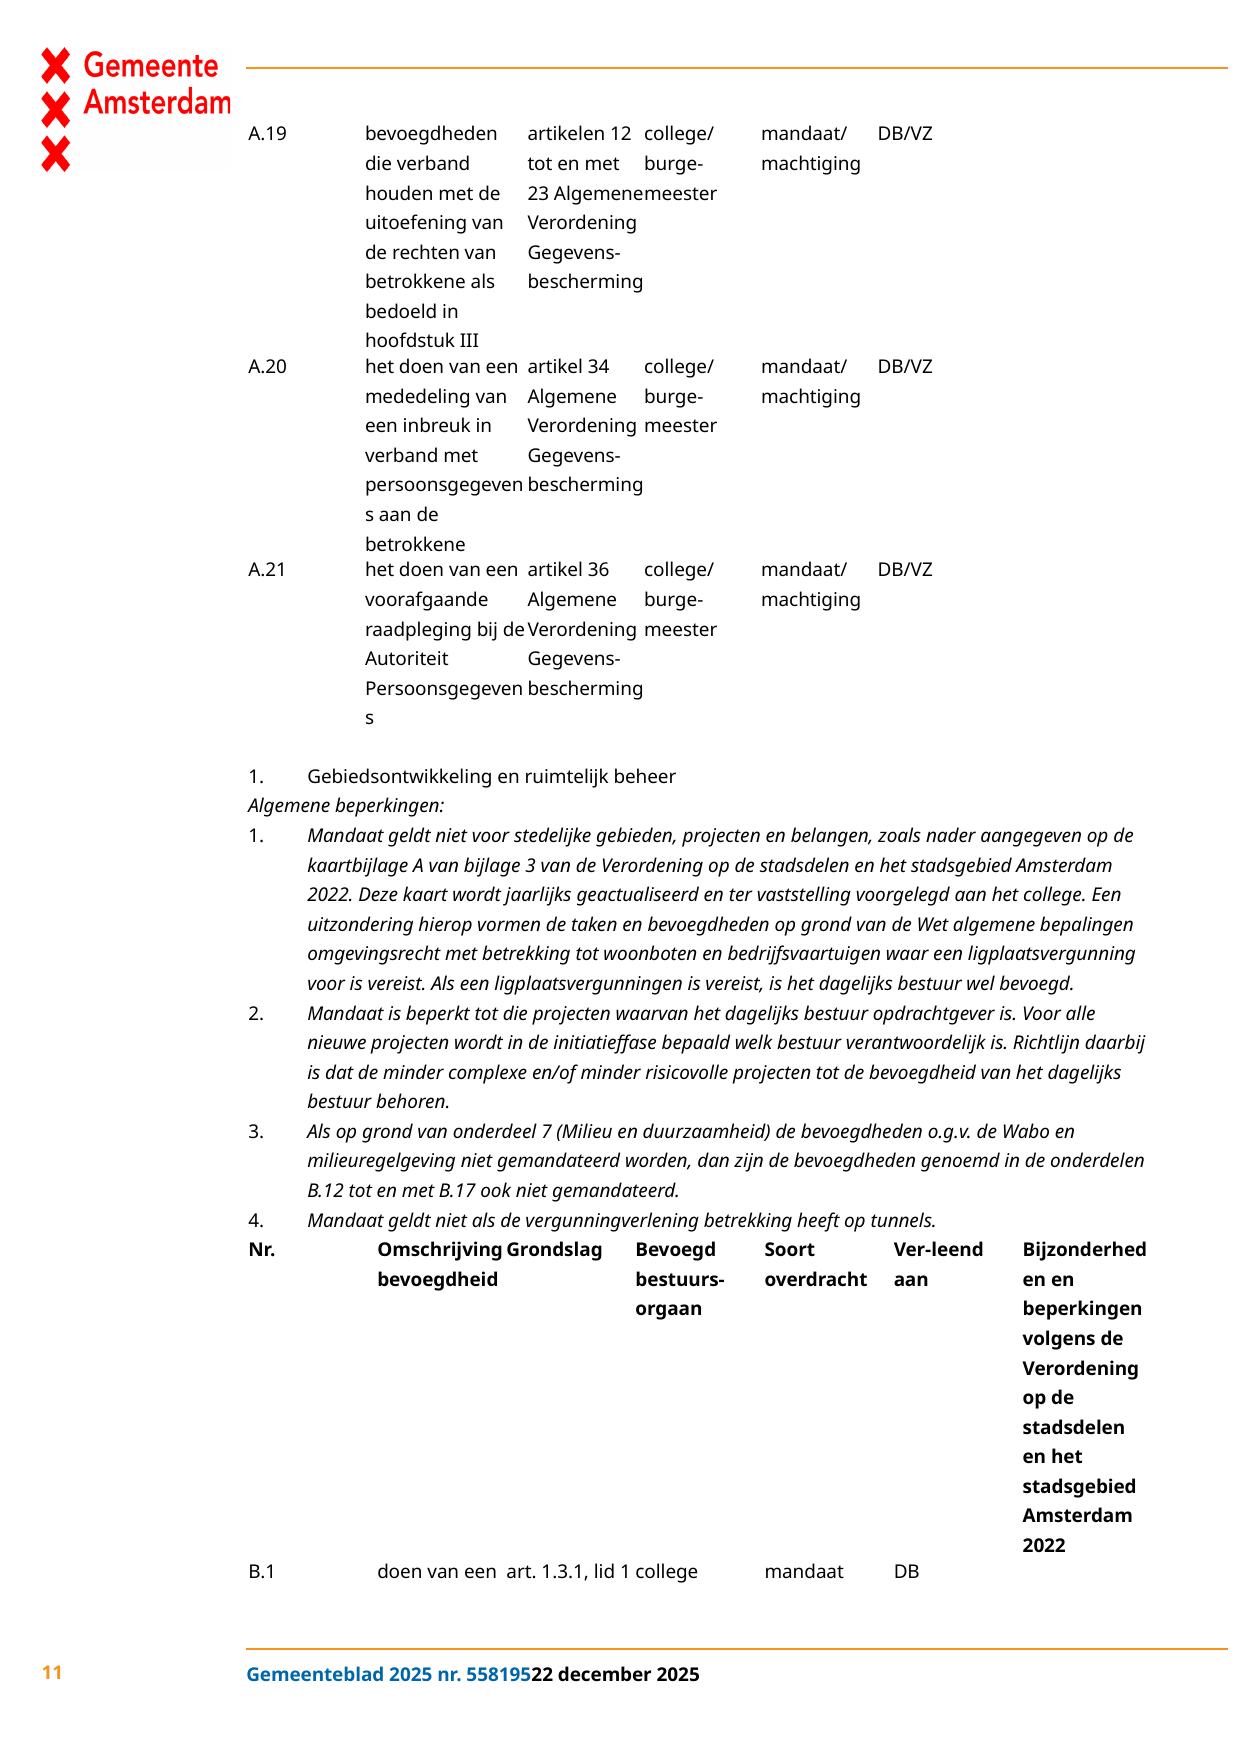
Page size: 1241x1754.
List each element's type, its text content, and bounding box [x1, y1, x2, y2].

table_header Soort overdracht [764, 1236, 893, 1558]
table_cell [994, 95, 1152, 121]
table_header Nr. [248, 1236, 377, 1558]
table_cell mandaat/machtiging [761, 353, 877, 557]
table_cell A.20 [248, 353, 365, 557]
table_cell het doen van een voorafgaande raadpleging bij de Autoriteit Persoonsgegevens [365, 557, 527, 730]
text Algemene beperkingen: [248, 793, 1152, 818]
table_cell DB/VZ [878, 353, 994, 557]
table_cell [878, 95, 994, 121]
table_cell [761, 95, 877, 121]
table_cell college/ burge-meester [644, 557, 761, 730]
table_cell DB [894, 1558, 1022, 1584]
table_cell [1023, 1558, 1152, 1584]
list Gebiedsontwikkeling en ruimtelijk beheer [248, 763, 1152, 789]
table_cell A.21 [248, 557, 365, 730]
table_cell artikelen 12 tot en met 23 Algemene Verordening Gegevens-bescherming [527, 121, 644, 353]
table_header Omschrijving bevoegdheid [377, 1236, 506, 1558]
table_cell DB/VZ [878, 121, 994, 353]
table_cell mandaat/machtiging [761, 121, 877, 353]
table_cell college/ burge-meester [644, 121, 761, 353]
table_cell [994, 557, 1152, 730]
table_cell [644, 95, 761, 121]
picture [41, 47, 231, 172]
table_cell art. 1.3.1, lid 1 [506, 1558, 635, 1584]
table_cell mandaat [764, 1558, 893, 1584]
table_cell mandaat/machtiging [761, 557, 877, 730]
table_cell bevoegdheden die verband houden met de uitoefening van de rechten van betrokkene als bedoeld in hoofdstuk III [365, 121, 527, 353]
table_cell [365, 95, 527, 121]
table_cell A.19 [248, 121, 365, 353]
table_header Bevoegd bestuurs-orgaan [635, 1236, 764, 1558]
table_cell [994, 121, 1152, 353]
table_header Grondslag [506, 1236, 635, 1558]
list Mandaat geldt niet voor stedelijke gebieden, projecten en belangen, zoals nader aangegeven op de kaartbijlage A van bijlage 3 van de Verordening op de stadsdelen en het stadsgebied Amsterdam 2022. Deze kaart wordt jaarlijks geactualiseerd en ter vaststelling voorgelegd aan het college. Een uitzondering hierop vormen de taken en bevoegdheden op grond van de Wet algemene bepalingen omgevingsrecht met betrekking tot woonboten en bedrijfsvaartuigen waar een ligplaatsvergunning voor is vereist. Als een ligplaatsvergunningen is vereist, is het dagelijks bestuur wel bevoegd. [248, 822, 1152, 996]
table_cell het doen van een mededeling van een inbreuk in verband met persoonsgegevens aan de betrokkene [365, 353, 527, 557]
list Mandaat geldt niet als de vergunningverlening betrekking heeft op tunnels. [248, 1207, 1152, 1232]
table_cell DB/VZ [878, 557, 994, 730]
table_cell artikel 34 Algemene Verordening Gegevens-bescherming [527, 353, 644, 557]
table_cell [248, 95, 365, 121]
table_cell artikel 36 Algemene Verordening Gegevens-bescherming [527, 557, 644, 730]
table_cell [527, 95, 644, 121]
table_cell [994, 353, 1152, 557]
table_cell doen van een [377, 1558, 506, 1584]
table_cell B.1 [248, 1558, 377, 1584]
table_header Bijzonderheden en beperkingen volgens de Verordening op de stadsdelen en het stadsgebied Amsterdam 2022 [1023, 1236, 1152, 1558]
list Mandaat is beperkt tot die projecten waarvan het dagelijks bestuur opdrachtgever is. Voor alle nieuwe projecten wordt in de initiatieffase bepaald welk bestuur verantwoordelijk is. Richtlijn daarbij is dat de minder complexe en/of minder risicovolle projecten tot de bevoegdheid van het dagelijks bestuur behoren. [248, 1000, 1152, 1114]
list Als op grond van onderdeel 7 (Milieu en duurzaamheid) de bevoegdheden o.g.v. de Wabo en milieuregelgeving niet gemandateerd worden, dan zijn de bevoegdheden genoemd in de onderdelen B.12 tot en met B.17 ook niet gemandateerd. [248, 1118, 1152, 1203]
table_header Ver-leend aan [894, 1236, 1022, 1558]
table_cell college/ burge-meester [644, 353, 761, 557]
table_cell college [635, 1558, 764, 1584]
